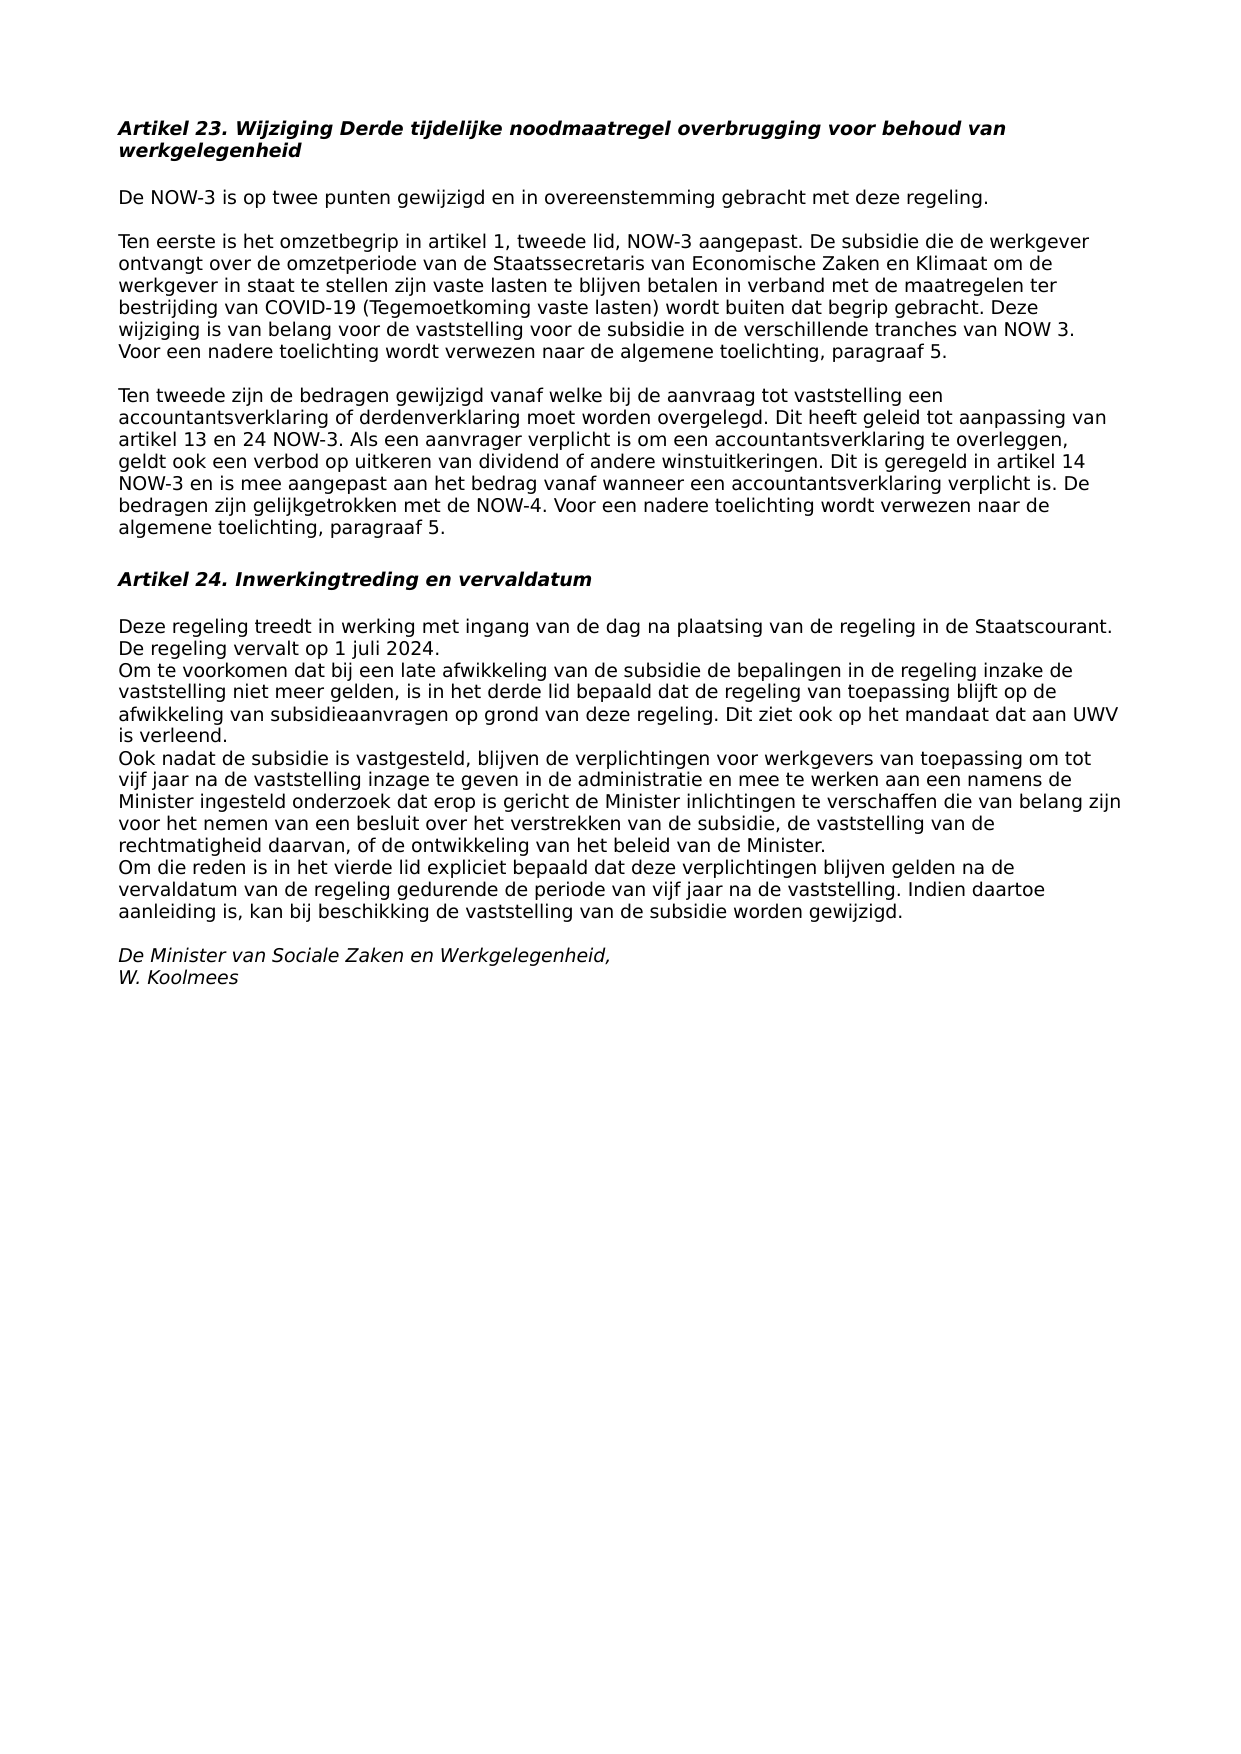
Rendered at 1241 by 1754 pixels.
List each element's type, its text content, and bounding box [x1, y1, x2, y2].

text Om te voorkomen dat bij een late afwikkeling van de subsidie de bepalingen in de regeling inzake de vaststelling niet meer gelden, is in het derde lid bepaald dat de regeling van toepassing blijft op de afwikkeling van subsidieaanvragen op grond van deze regeling. Dit ziet ook op het mandaat dat aan UWV is verleend. [118, 659, 1122, 747]
subtitle Artikel 23. Wijziging Derde tijdelijke noodmaatregel overbrugging voor behoud van werkgelegenheid [118, 118, 1122, 162]
text Ten eerste is het omzetbegrip in artikel 1, tweede lid, NOW-3 aangepast. De subsidie die de werkgever ontvangt over de omzetperiode van de Staatssecretaris van Economische Zaken en Klimaat om de werkgever in staat te stellen zijn vaste lasten te blijven betalen in verband met de maatregelen ter bestrijding van COVID-19 (Tegemoetkoming vaste lasten) wordt buiten dat begrip gebracht. Deze wijziging is van belang voor de vaststelling voor de subsidie in de verschillende tranches van NOW 3. Voor een nadere toelichting wordt verwezen naar de algemene toelichting, paragraaf 5. [118, 231, 1122, 363]
text Deze regeling treedt in werking met ingang van de dag na plaatsing van de regeling in de Staatscourant. De regeling vervalt op 1 juli 2024. [118, 616, 1122, 659]
text De Minister van Sociale Zaken en Werkgelegenheid, W. Koolmees [118, 945, 1122, 989]
subtitle Artikel 24. Inwerkingtreding en vervaldatum [118, 568, 1122, 591]
text De NOW-3 is op twee punten gewijzigd en in overeenstemming gebracht met deze regeling. [118, 187, 1122, 209]
text Om die reden is in het vierde lid expliciet bepaald dat deze verplichtingen blijven gelden na de vervaldatum van de regeling gedurende de periode van vijf jaar na de vaststelling. Indien daartoe aanleiding is, kan bij beschikking de vaststelling van de subsidie worden gewijzigd. [118, 857, 1122, 923]
text Ten tweede zijn de bedragen gewijzigd vanaf welke bij de aanvraag tot vaststelling een accountantsverklaring of derdenverklaring moet worden overgelegd. Dit heeft geleid tot aanpassing van artikel 13 en 24 NOW-3. Als een aanvrager verplicht is om een accountantsverklaring te overleggen, geldt ook een verbod op uitkeren van dividend of andere winstuitkeringen. Dit is geregeld in artikel 14 NOW-3 en is mee aangepast aan het bedrag vanaf wanneer een accountantsverklaring verplicht is. De bedragen zijn gelijkgetrokken met de NOW-4. Voor een nadere toelichting wordt verwezen naar de algemene toelichting, paragraaf 5. [118, 385, 1122, 538]
text Ook nadat de subsidie is vastgesteld, blijven de verplichtingen voor werkgevers van toepassing om tot vijf jaar na de vaststelling inzage te geven in de administratie en mee te werken aan een namens de Minister ingesteld onderzoek dat erop is gericht de Minister inlichtingen te verschaffen die van belang zijn voor het nemen van een besluit over het verstrekken van de subsidie, de vaststelling van de rechtmatigheid daarvan, of de ontwikkeling van het beleid van de Minister. [118, 747, 1122, 857]
